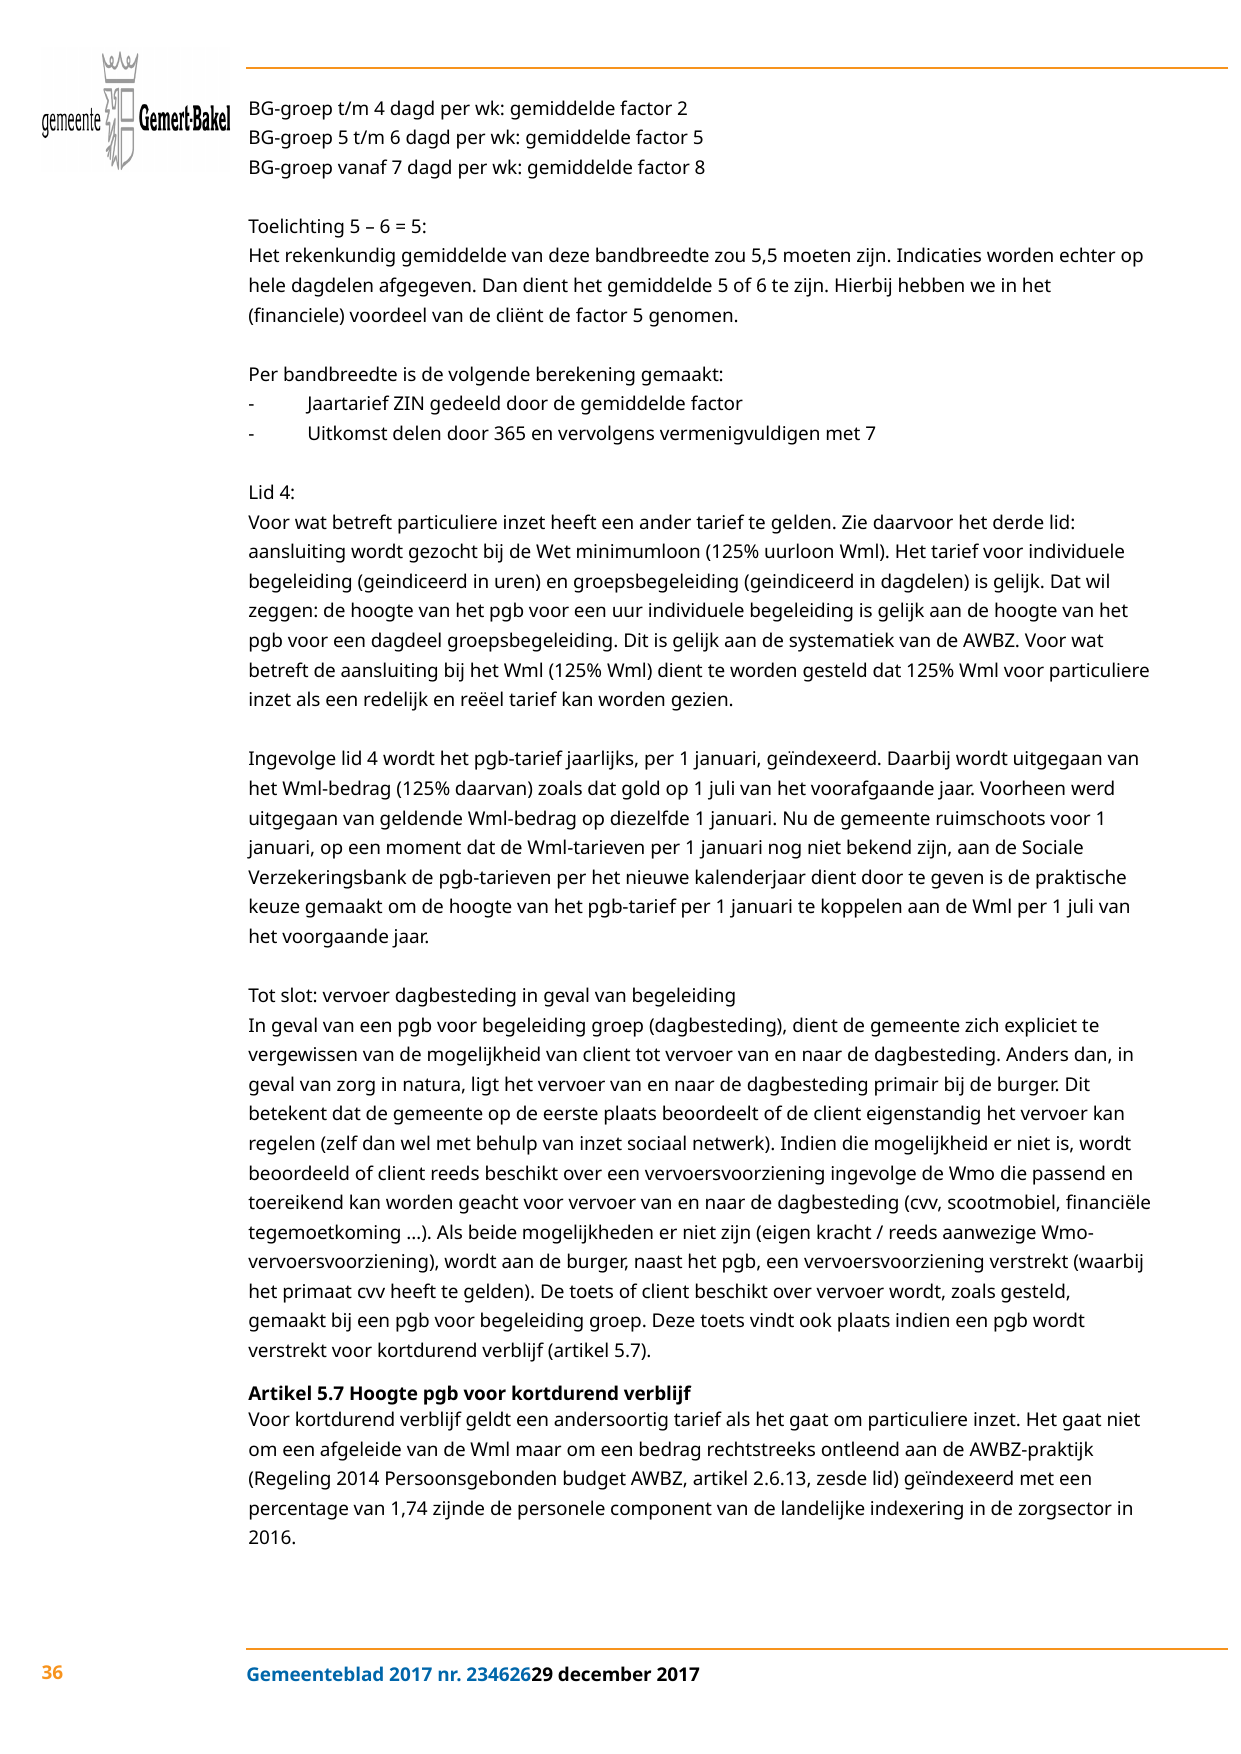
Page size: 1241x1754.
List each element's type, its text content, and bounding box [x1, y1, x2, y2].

text Het rekenkundig gemiddelde van deze bandbreedte zou 5,5 moeten zijn. Indicaties worden echter op hele dagdelen afgegeven. Dan dient het gemiddelde 5 of 6 te zijn. Hierbij hebben we in het (financiele) voordeel van de cliënt de factor 5 genomen. [248, 243, 1152, 328]
text BG-groep 5 t/m 6 dagd per wk: gemiddelde factor 5 [248, 124, 1152, 150]
text Voor kortdurend verblijf geldt een andersoortig tarief als het gaat om particuliere inzet. Het gaat niet om een afgeleide van de Wml maar om een bedrag rechtstreeks ontleend aan de AWBZ-praktijk (Regeling 2014 Persoonsgebonden budget AWBZ, artikel 2.6.13, zesde lid) geïndexeerd met een percentage van 1,74 zijnde de personele component van de landelijke indexering in de zorgsector in 2016. [248, 1406, 1152, 1550]
text Voor wat betreft particuliere inzet heeft een ander tarief te gelden. Zie daarvoor het derde lid: aansluiting wordt gezocht bij de Wet minimumloon (125% uurloon Wml). Het tarief voor individuele begeleiding (geindiceerd in uren) en groepsbegeleiding (geindiceerd in dagdelen) is gelijk. Dat wil zeggen: de hoogte van het pgb voor een uur individuele begeleiding is gelijk aan de hoogte van het pgb voor een dagdeel groepsbegeleiding. Dit is gelijk aan de systematiek van de AWBZ. Voor wat betreft de aansluiting bij het Wml (125% Wml) dient te worden gesteld dat 125% Wml voor particuliere inzet als een redelijk en reëel tarief kan worden gezien. [248, 509, 1152, 712]
text Lid 4: [248, 479, 1152, 505]
picture [41, 47, 231, 172]
list Uitkomst delen door 365 en vervolgens vermenigvuldigen met 7 [248, 420, 1152, 446]
text Per bandbreedte is de volgende berekening gemaakt: [248, 361, 1152, 387]
text In geval van een pgb voor begeleiding groep (dagbesteding), dient de gemeente zich expliciet te vergewissen van de mogelijkheid van client tot vervoer van en naar de dagbesteding. Anders dan, in geval van zorg in natura, ligt het vervoer van en naar de dagbesteding primair bij de burger. Dit betekent dat de gemeente op de eerste plaats beoordeelt of de client eigenstandig het vervoer kan regelen (zelf dan wel met behulp van inzet sociaal netwerk). Indien die mogelijkheid er niet is, wordt beoordeeld of client reeds beschikt over een vervoersvoorziening ingevolge de Wmo die passend en toereikend kan worden geacht voor vervoer van en naar de dagbesteding (cvv, scootmobiel, financiële tegemoetkoming …). Als beide mogelijkheden er niet zijn (eigen kracht / reeds aanwezige Wmo-vervoersvoorziening), wordt aan de burger, naast het pgb, een vervoersvoorziening verstrekt (waarbij het primaat cvv heeft te gelden). De toets of client beschikt over vervoer wordt, zoals gesteld, gemaakt bij een pgb voor begeleiding groep. Deze toets vindt ook plaats indien een pgb wordt verstrekt voor kortdurend verblijf (artikel 5.7). [248, 1012, 1152, 1363]
text Tot slot: vervoer dagbesteding in geval van begeleiding [248, 982, 1152, 1008]
text Artikel 5.7 Hoogte pgb voor kortdurend verblijf [248, 1380, 1152, 1406]
list Jaartarief ZIN gedeeld door de gemiddelde factor [248, 391, 1152, 416]
text BG-groep t/m 4 dagd per wk: gemiddelde factor 2 [248, 95, 1152, 121]
text Ingevolge lid 4 wordt het pgb-tarief jaarlijks, per 1 januari, geïndexeerd. Daarbij wordt uitgegaan van het Wml-bedrag (125% daarvan) zoals dat gold op 1 juli van het voorafgaande jaar. Voorheen werd uitgegaan van geldende Wml-bedrag op diezelfde 1 januari. Nu de gemeente ruimschoots voor 1 januari, op een moment dat de Wml-tarieven per 1 januari nog niet bekend zijn, aan de Sociale Verzekeringsbank de pgb-tarieven per het nieuwe kalenderjaar dient door te geven is de praktische keuze gemaakt om de hoogte van het pgb-tarief per 1 januari te koppelen aan de Wml per 1 juli van het voorgaande jaar. [248, 746, 1152, 949]
text BG-groep vanaf 7 dagd per wk: gemiddelde factor 8 [248, 154, 1152, 180]
text Toelichting 5 – 6 = 5: [248, 213, 1152, 239]
